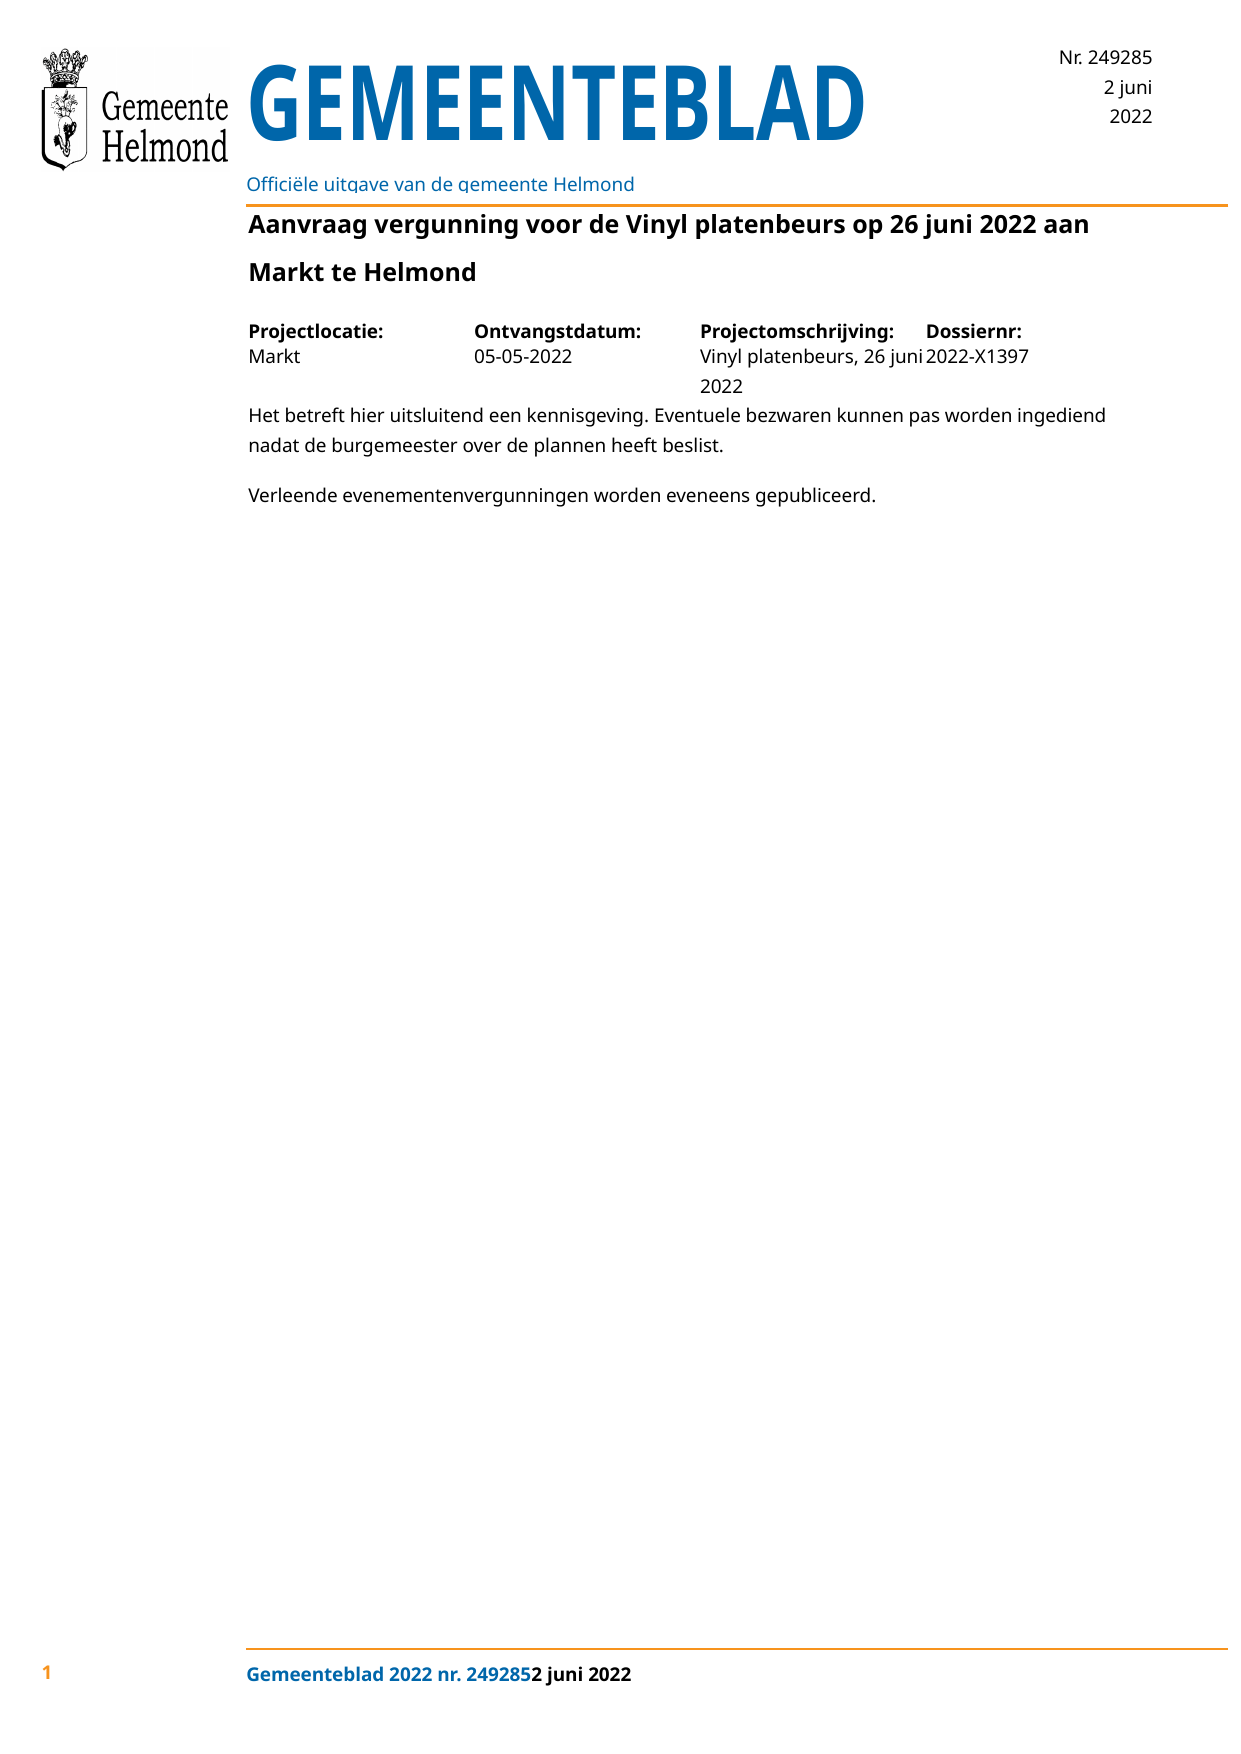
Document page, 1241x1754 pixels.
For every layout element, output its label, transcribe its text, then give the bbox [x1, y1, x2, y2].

table_header Dossiernr: [926, 318, 1152, 344]
table_cell 2022-X1397 [926, 344, 1152, 399]
table_header Ontvangstdatum: [474, 318, 700, 344]
table_header Projectomschrijving: [700, 318, 926, 344]
text Aanvraag vergunning voor de Vinyl platenbeurs op 26 juni 2022 aan Markt te Helmond [248, 207, 1152, 288]
table_cell Vinyl platenbeurs, 26 juni 2022 [700, 344, 926, 399]
table_cell Markt [248, 344, 474, 399]
text Verleende evenementenvergunningen worden eveneens gepubliceerd. [248, 482, 1152, 508]
picture [41, 47, 231, 172]
table_cell 05-05-2022 [474, 344, 700, 399]
text Het betreft hier uitsluitend een kennisgeving. Eventuele bezwaren kunnen pas worden ingediend nadat de burgemeester over de plannen heeft beslist. [248, 402, 1152, 458]
table_header Projectlocatie: [248, 318, 474, 344]
